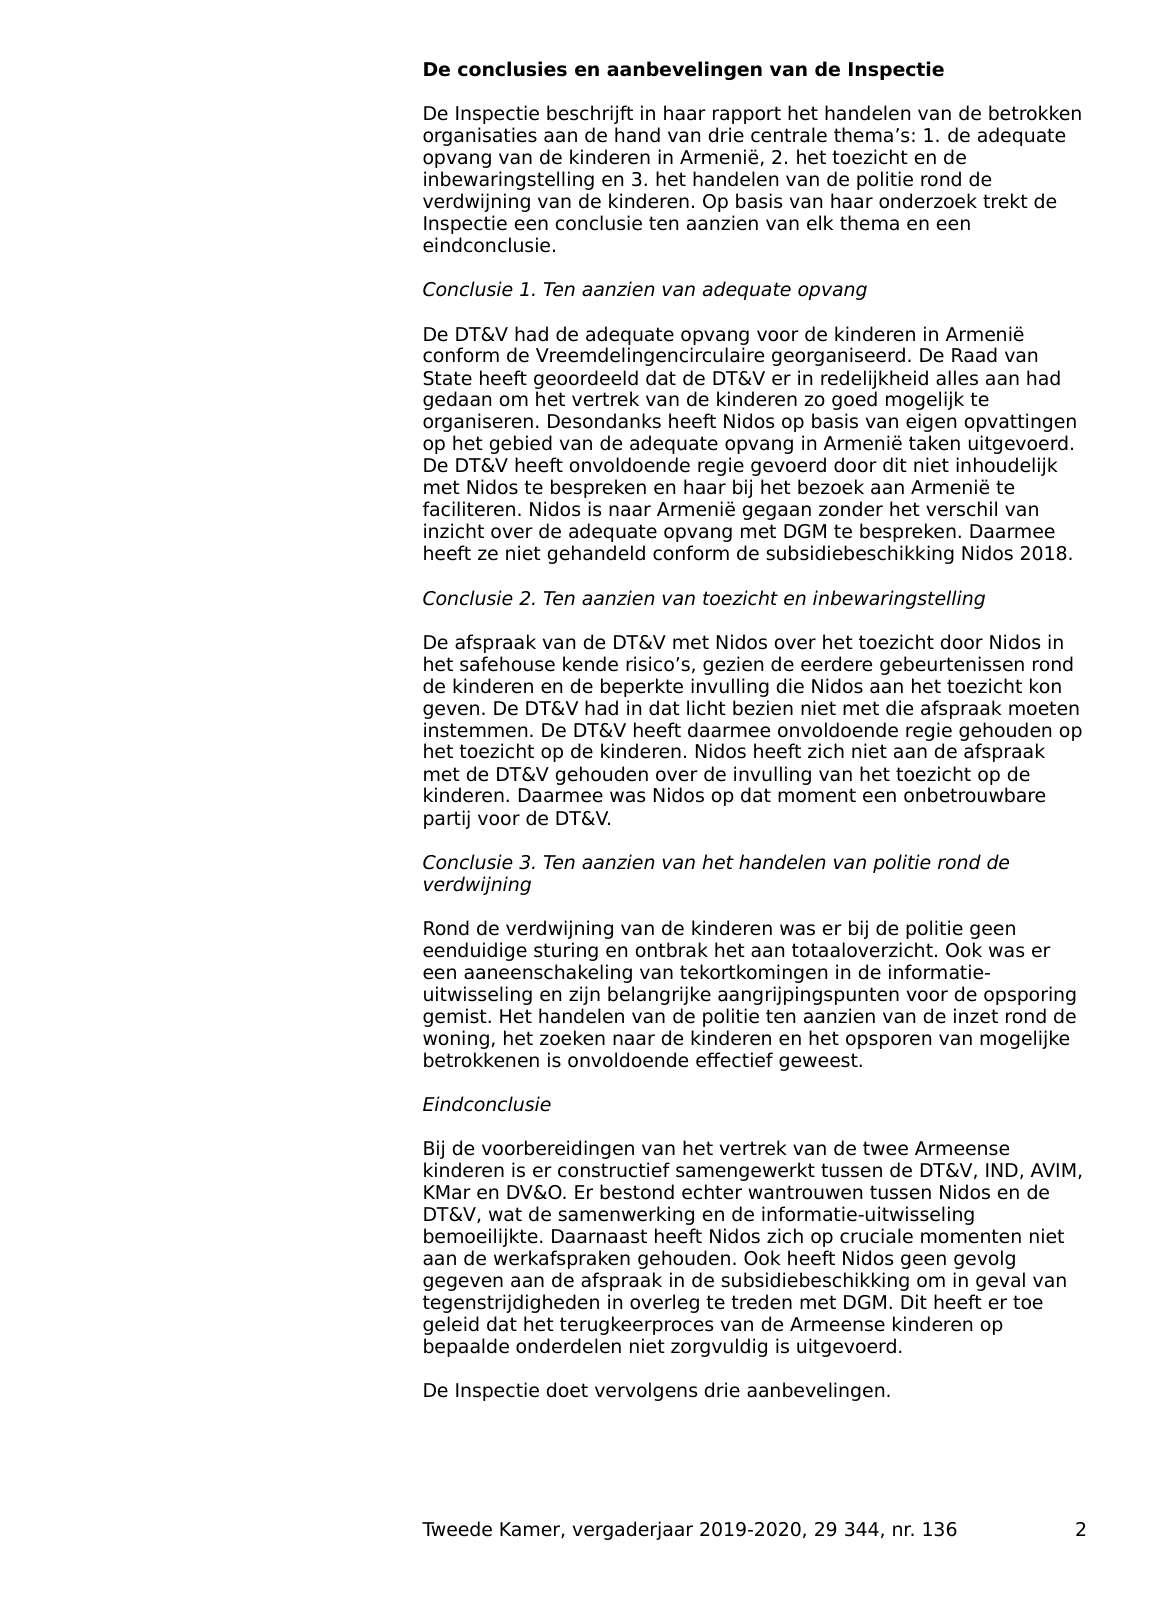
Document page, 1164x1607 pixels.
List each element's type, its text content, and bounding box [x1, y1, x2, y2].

subtitle Conclusie 1. Ten aanzien van adequate opvang [422, 279, 1087, 301]
text De afspraak van de DT&V met Nidos over het toezicht door Nidos in het safehouse kende risico’s, gezien de eerdere gebeurtenissen rond de kinderen en de beperkte invulling die Nidos aan het toezicht kon geven. De DT&V had in dat licht bezien niet met die afspraak moeten instemmen. De DT&V heeft daarmee onvoldoende regie gehouden op het toezicht op de kinderen. Nidos heeft zich niet aan de afspraak met de DT&V gehouden over de invulling van het toezicht op de kinderen. Daarmee was Nidos op dat moment een onbetrouwbare partij voor de DT&V. [422, 632, 1087, 829]
text Rond de verdwijning van de kinderen was er bij de politie geen eenduidige sturing en ontbrak het aan totaaloverzicht. Ook was er een aaneenschakeling van tekortkomingen in de informatie-uitwisseling en zijn belangrijke aangrijpingspunten voor de opsporing gemist. Het handelen van de politie ten aanzien van de inzet rond de woning, het zoeken naar de kinderen en het opsporen van mogelijke betrokkenen is onvoldoende effectief geweest. [422, 918, 1087, 1072]
text Bij de voorbereidingen van het vertrek van de twee Armeense kinderen is er constructief samengewerkt tussen de DT&V, IND, AVIM, KMar en DV&O. Er bestond echter wantrouwen tussen Nidos en de DT&V, wat de samenwerking en de informatie-uitwisseling bemoeilijkte. Daarnaast heeft Nidos zich op cruciale momenten niet aan de werkafspraken gehouden. Ook heeft Nidos geen gevolg gegeven aan de afspraak in de subsidiebeschikking om in geval van tegenstrijdigheden in overleg te treden met DGM. Dit heeft er toe geleid dat het terugkeerproces van de Armeense kinderen op bepaalde onderdelen niet zorgvuldig is uitgevoerd. [422, 1138, 1087, 1358]
subtitle Conclusie 3. Ten aanzien van het handelen van politie rond de verdwijning [422, 852, 1087, 896]
subtitle Conclusie 2. Ten aanzien van toezicht en inbewaringstelling [422, 587, 1087, 609]
text De Inspectie doet vervolgens drie aanbevelingen. [422, 1380, 1087, 1402]
subtitle De conclusies en aanbevelingen van de Inspectie [422, 59, 1087, 81]
text De Inspectie beschrijft in haar rapport het handelen van de betrokken organisaties aan de hand van drie centrale thema’s: 1. de adequate opvang van de kinderen in Armenië, 2. het toezicht en de inbewaringstelling en 3. het handelen van de politie rond de verdwijning van de kinderen. Op basis van haar onderzoek trekt de Inspectie een conclusie ten aanzien van elk thema en een eindconclusie. [422, 103, 1087, 257]
text De DT&V had de adequate opvang voor de kinderen in Armenië conform de Vreemdelingencirculaire georganiseerd. De Raad van State heeft geoordeeld dat de DT&V er in redelijkheid alles aan had gedaan om het vertrek van de kinderen zo goed mogelijk te organiseren. Desondanks heeft Nidos op basis van eigen opvattingen op het gebied van de adequate opvang in Armenië taken uitgevoerd. De DT&V heeft onvoldoende regie gevoerd door dit niet inhoudelijk met Nidos te bespreken en haar bij het bezoek aan Armenië te faciliteren. Nidos is naar Armenië gegaan zonder het verschil van inzicht over de adequate opvang met DGM te bespreken. Daarmee heeft ze niet gehandeld conform de subsidiebeschikking Nidos 2018. [422, 323, 1087, 565]
subtitle Eindconclusie [422, 1094, 1087, 1116]
